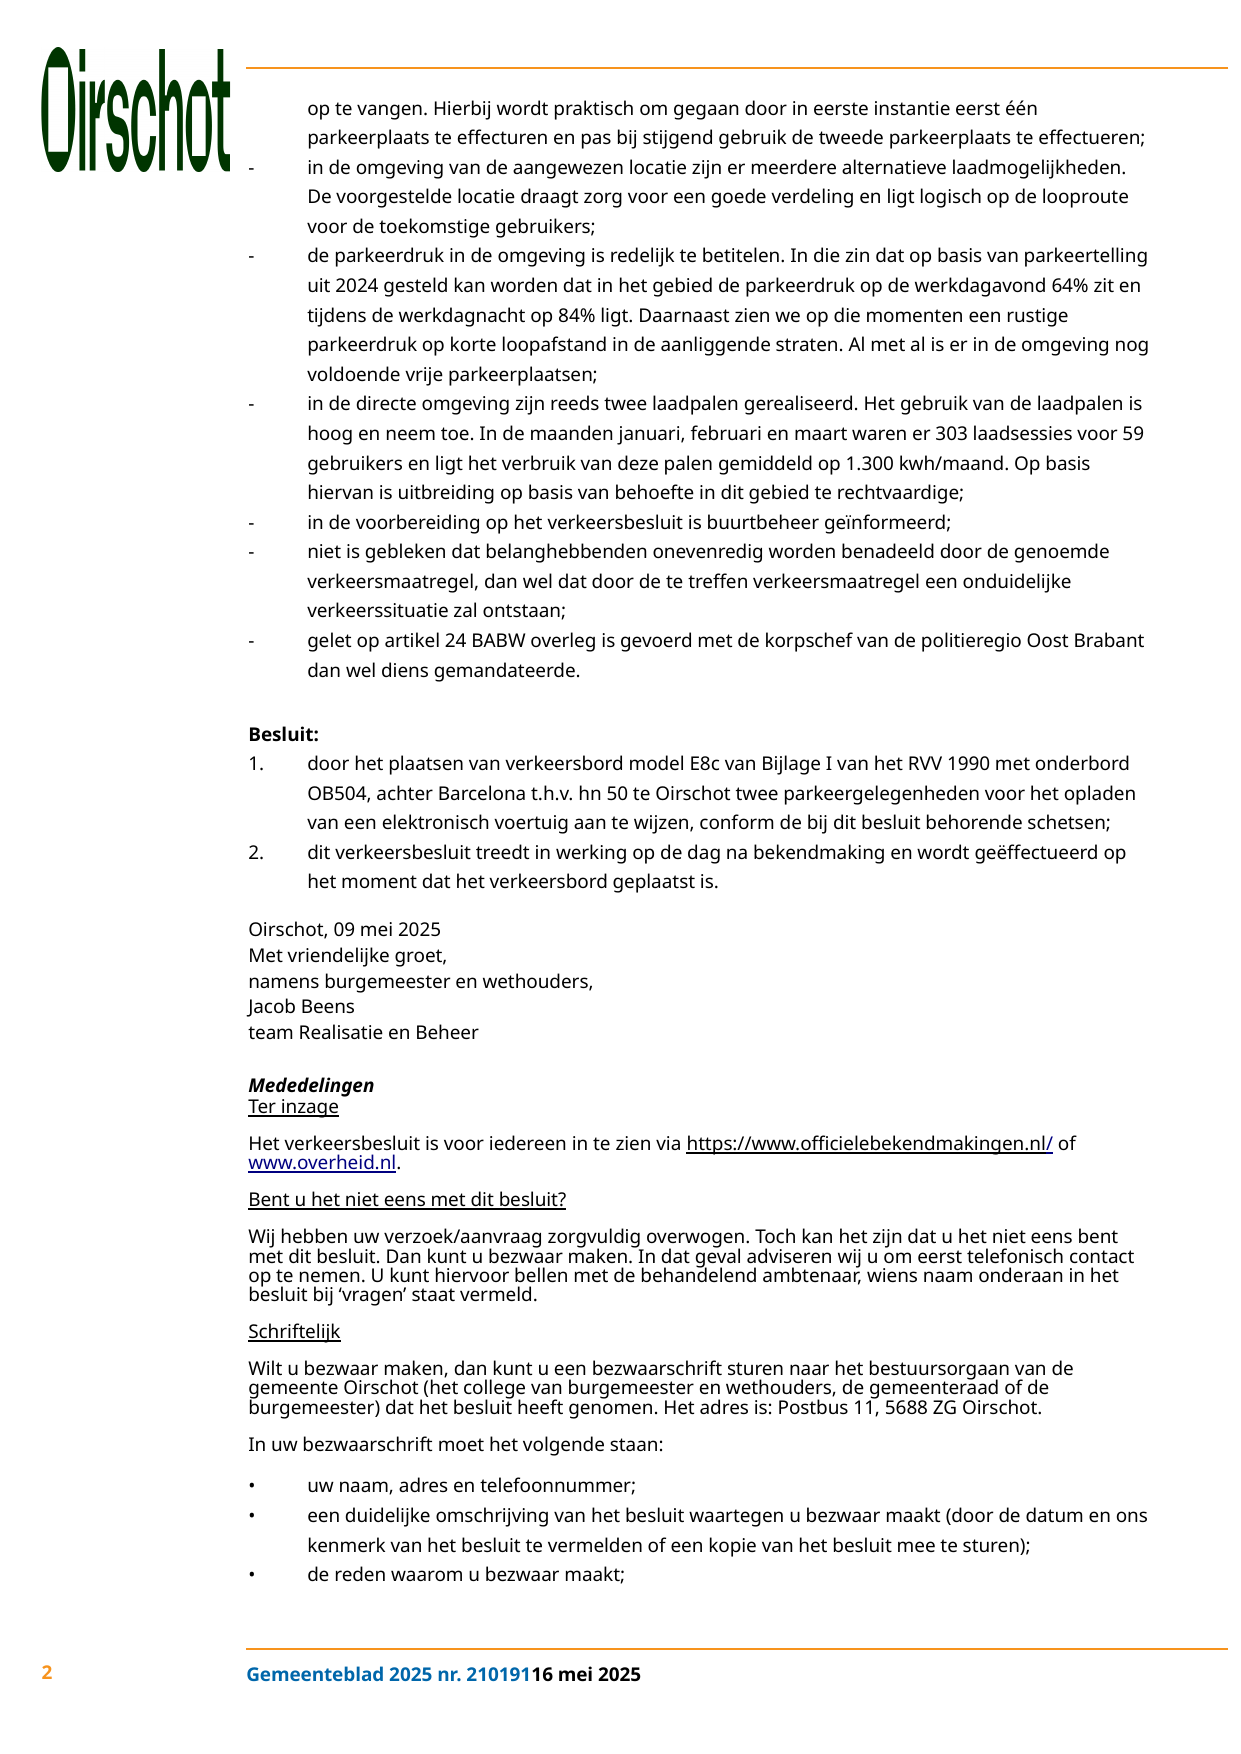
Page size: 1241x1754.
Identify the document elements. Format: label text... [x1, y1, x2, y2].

list op te vangen. Hierbij wordt praktisch om gegaan door in eerste instantie eerst één parkeerplaats te effecturen en pas bij stijgend gebruik de tweede parkeerplaats te effectueren; [248, 95, 1152, 150]
text Wij hebben uw verzoek/aanvraag zorgvuldig overwogen. Toch kan het zijn dat u het niet eens bent met dit besluit. Dan kunt u bezwaar maken. In dat geval adviseren wij u om eerst telefonisch contact op te nemen. U kunt hiervoor bellen met de behandelend ambtenaar, wiens naam onderaan in het besluit bij ‘vragen’ staat vermeld. [248, 1228, 1152, 1305]
list door het plaatsen van verkeersbord model E8c van Bijlage I van het RVV 1990 met onderbord OB504, achter Barcelona t.h.v. hn 50 te Oirschot twee parkeergelegenheden voor het opladen van een elektronisch voertuig aan te wijzen, conform de bij dit besluit behorende schetsen; [248, 750, 1152, 835]
list een duidelijke omschrijving van het besluit waartegen u bezwaar maakt (door de datum en ons kenmerk van het besluit te vermelden of een kopie van het besluit mee te sturen); [248, 1502, 1152, 1557]
picture [41, 47, 231, 172]
text Bent u het niet eens met dit besluit? [248, 1191, 1152, 1211]
text Schriftelijk [248, 1323, 1152, 1342]
text Besluit: [248, 721, 1152, 747]
list in de omgeving van de aangewezen locatie zijn er meerdere alternatieve laadmogelijkheden. De voorgestelde locatie draagt zorg voor een goede verdeling en ligt logisch op de looproute voor de toekomstige gebruikers; [248, 154, 1152, 239]
list dit verkeersbesluit treedt in werking op de dag na bekendmaking en wordt geëffectueerd op het moment dat het verkeersbord geplaatst is. [248, 839, 1152, 894]
text Jacob Beens [248, 994, 1152, 1019]
text Het verkeersbesluit is voor iedereen in te zien via https://www.officielebekendmakingen.nl/ of www.overheid.nl. [248, 1135, 1152, 1174]
text team Realisatie en Beheer [248, 1019, 1152, 1045]
list gelet op artikel 24 BABW overleg is gevoerd met de korpschef van de politieregio Oost Brabant dan wel diens gemandateerde. [248, 627, 1152, 683]
list in de voorbereiding op het verkeersbesluit is buurtbeheer geïnformeerd; [248, 509, 1152, 535]
list de reden waarom u bezwaar maakt; [248, 1561, 1152, 1587]
list de parkeerdruk in de omgeving is redelijk te betitelen. In die zin dat op basis van parkeertelling uit 2024 gesteld kan worden dat in het gebied de parkeerdruk op de werkdagavond 64% zit en tijdens de werkdagnacht op 84% ligt. Daarnaast zien we op die momenten een rustige parkeerdruk op korte loopafstand in de aanliggende straten. Al met al is er in de omgeving nog voldoende vrije parkeerplaatsen; [248, 243, 1152, 387]
text Oirschot, 09 mei 2025 [248, 917, 1152, 942]
list niet is gebleken dat belanghebbenden onevenredig worden benadeeld door de genoemde verkeersmaatregel, dan wel dat door de te treffen verkeersmaatregel een onduidelijke verkeerssituatie zal ontstaan; [248, 538, 1152, 623]
text In uw bezwaarschrift moet het volgende staan: [248, 1436, 1152, 1455]
list in de directe omgeving zijn reeds twee laadpalen gerealiseerd. Het gebruik van de laadpalen is hoog en neem toe. In de maanden januari, februari en maart waren er 303 laadsessies voor 59 gebruikers en ligt het verbruik van deze palen gemiddeld op 1.300 kwh/maand. Op basis hiervan is uitbreiding op basis van behoefte in dit gebied te rechtvaardige; [248, 391, 1152, 505]
text Met vriendelijke groet, [248, 942, 1152, 968]
text namens burgemeester en wethouders, [248, 968, 1152, 994]
text Ter inzage [248, 1098, 1152, 1117]
text Wilt u bezwaar maken, dan kunt u een bezwaarschrift sturen naar het bestuursorgaan van de gemeente Oirschot (het college van burgemeester en wethouders, de gemeenteraad of de burgemeester) dat het besluit heeft genomen. Het adres is: Postbus 11, 5688 ZG Oirschot. [248, 1360, 1152, 1418]
text Mededelingen [248, 1072, 1152, 1098]
list uw naam, adres en telefoonnummer; [248, 1473, 1152, 1498]
